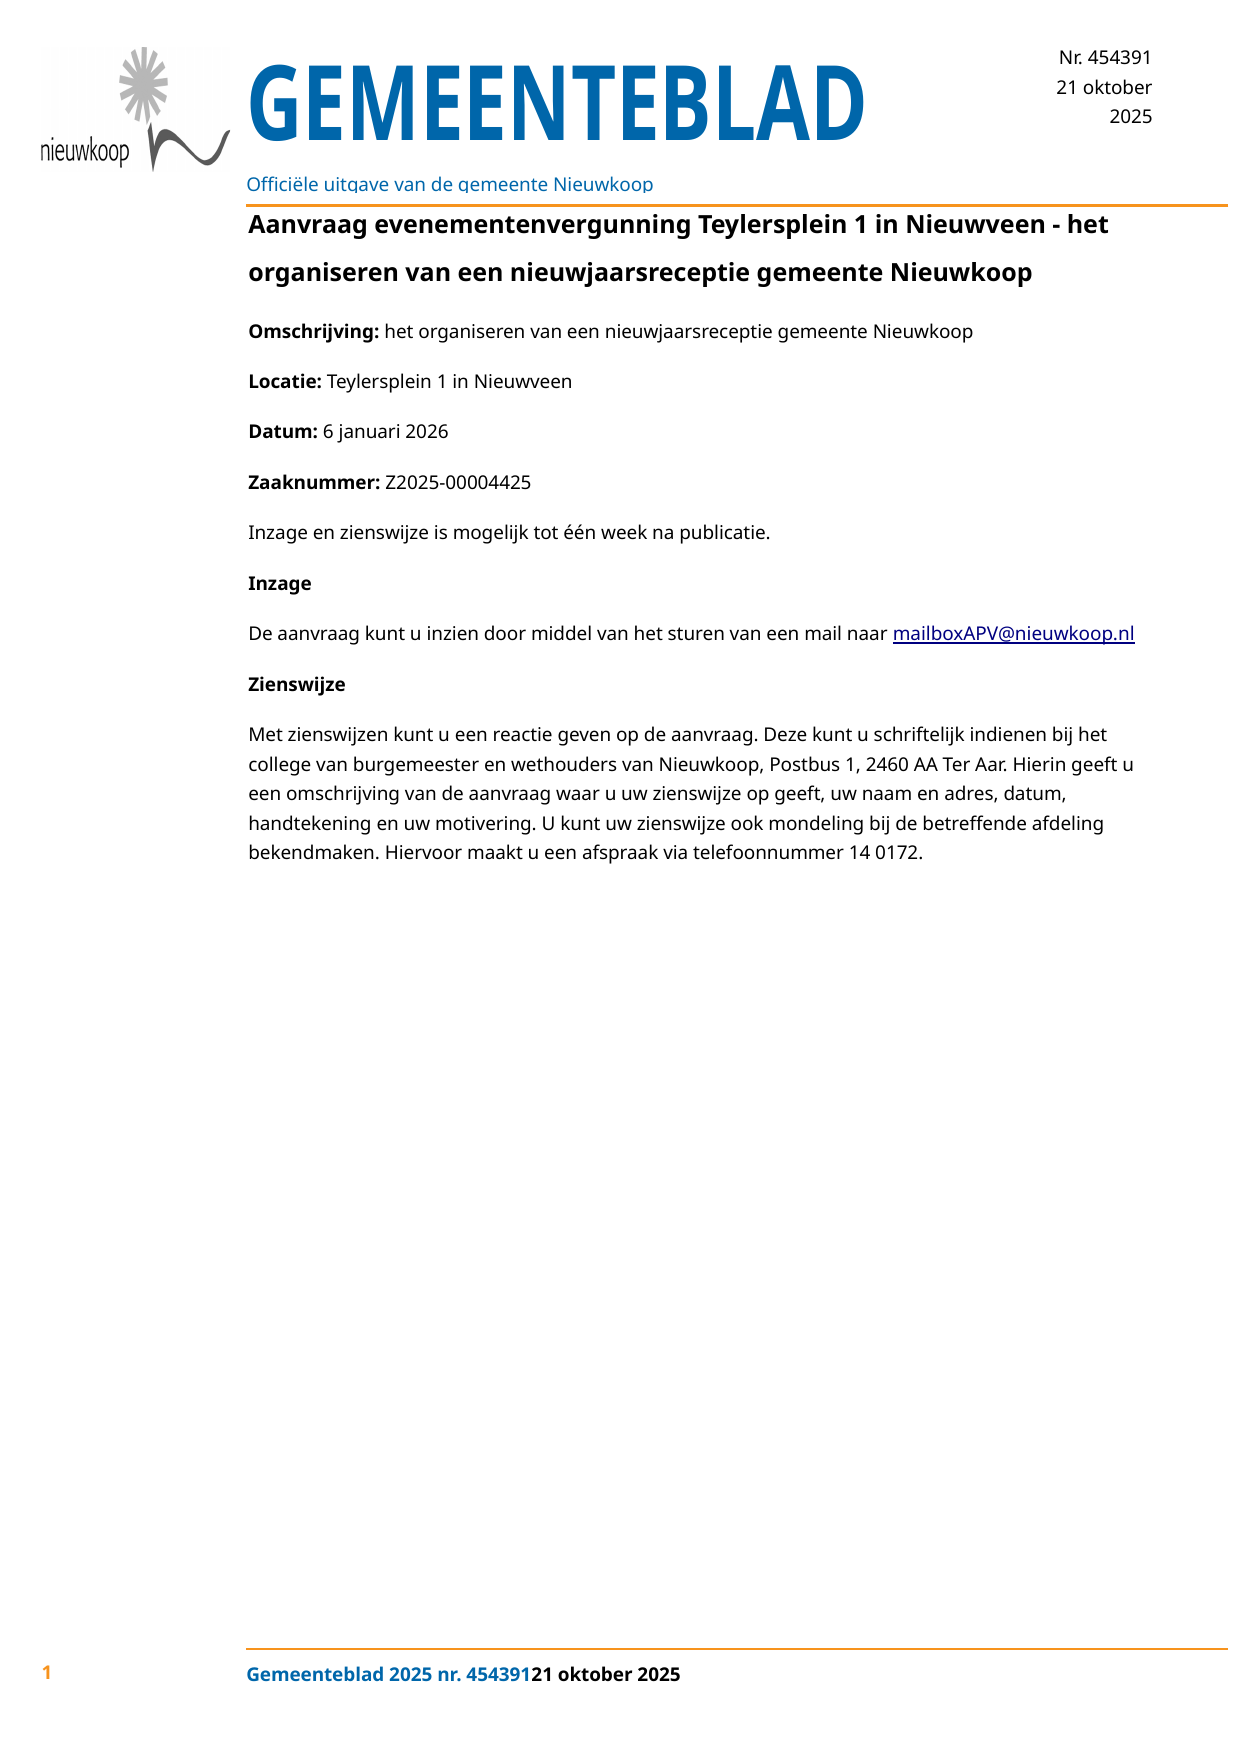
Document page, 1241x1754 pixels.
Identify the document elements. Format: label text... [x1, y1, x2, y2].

text Omschrijving: het organiseren van een nieuwjaarsreceptie gemeente Nieuwkoop [248, 318, 1152, 344]
text Inzage en zienswijze is mogelijk tot één week na publicatie. [248, 519, 1152, 545]
text Aanvraag evenementenvergunning Teylersplein 1 in Nieuwveen - het organiseren van een nieuwjaarsreceptie gemeente Nieuwkoop [248, 207, 1152, 288]
text Locatie: Teylersplein 1 in Nieuwveen [248, 368, 1152, 394]
text Inzage [248, 570, 1152, 596]
text Datum: 6 januari 2026 [248, 419, 1152, 444]
text Zienswijze [248, 671, 1152, 697]
text De aanvraag kunt u inzien door middel van het sturen van een mail naar mailboxAPV@nieuwkoop.nl [248, 620, 1152, 646]
text Met zienswijzen kunt u een reactie geven op de aanvraag. Deze kunt u schriftelijk indienen bij het college van burgemeester en wethouders van Nieuwkoop, Postbus 1, 2460 AA Ter Aar. Hierin geeft u een omschrijving van de aanvraag waar u uw zienswijze op geeft, uw naam en adres, datum, handtekening en uw motivering. U kunt uw zienswijze ook mondeling bij de betreffende afdeling bekendmaken. Hiervoor maakt u een afspraak via telefoonnummer 14 0172. [248, 721, 1152, 865]
text Zaaknummer: Z2025-00004425 [248, 469, 1152, 495]
picture [41, 47, 231, 172]
